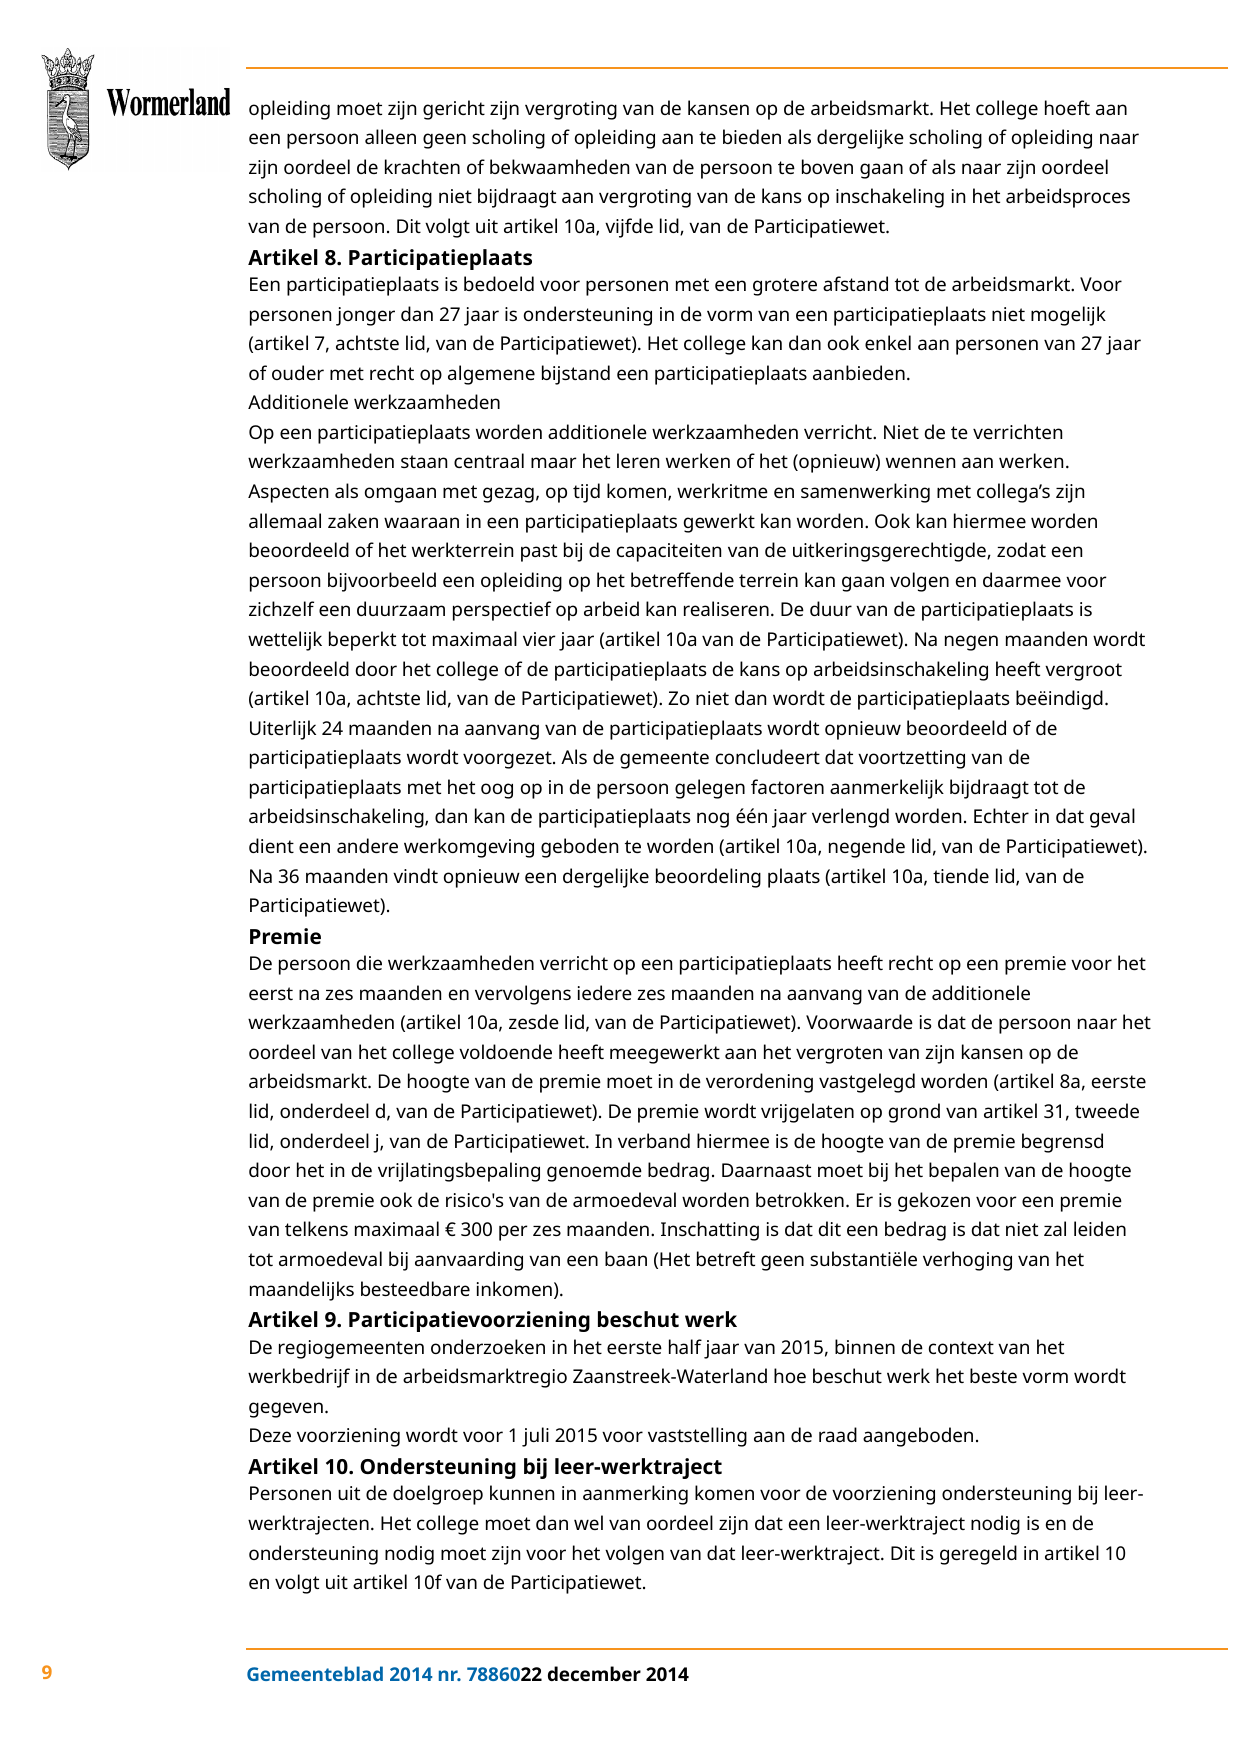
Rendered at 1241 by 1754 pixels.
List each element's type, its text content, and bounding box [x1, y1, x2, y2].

text Personen uit de doelgroep kunnen in aanmerking komen voor de voorziening ondersteuning bij leer-werktrajecten. Het college moet dan wel van oordeel zijn dat een leer-werktraject nodig is en de ondersteuning nodig moet zijn voor het volgen van dat leer-werktraject. Dit is geregeld in artikel 10 en volgt uit artikel 10f van de Participatiewet. [248, 1481, 1152, 1595]
text Artikel 8. Participatieplaats [248, 243, 1152, 271]
text Premie [248, 922, 1152, 950]
text De regiogemeenten onderzoeken in het eerste half jaar van 2015, binnen de context van het werkbedrijf in de arbeidsmarktregio Zaanstreek-Waterland hoe beschut werk het beste vorm wordt gegeven. [248, 1334, 1152, 1419]
text Deze voorziening wordt voor 1 juli 2015 voor vaststelling aan de raad aangeboden. [248, 1423, 1152, 1448]
text Artikel 9. Participatievoorziening beschut werk [248, 1305, 1152, 1334]
text Artikel 10. Ondersteuning bij leer-werktraject [248, 1452, 1152, 1481]
picture [41, 47, 231, 172]
text Additionele werkzaamheden [248, 389, 1152, 415]
text opleiding moet zijn gericht zijn vergroting van de kansen op de arbeidsmarkt. Het college hoeft aan een persoon alleen geen scholing of opleiding aan te bieden als dergelijke scholing of opleiding naar zijn oordeel de krachten of bekwaamheden van de persoon te boven gaan of als naar zijn oordeel scholing of opleiding niet bijdraagt aan vergroting van de kans op inschakeling in het arbeidsproces van de persoon. Dit volgt uit artikel 10a, vijfde lid, van de Participatiewet. [248, 95, 1152, 239]
text Op een participatieplaats worden additionele werkzaamheden verricht. Niet de te verrichten werkzaamheden staan centraal maar het leren werken of het (opnieuw) wennen aan werken. Aspecten als omgaan met gezag, op tijd komen, werkritme en samenwerking met collega’s zijn allemaal zaken waaraan in een participatieplaats gewerkt kan worden. Ook kan hiermee worden beoordeeld of het werkterrein past bij de capaciteiten van de uitkeringsgerechtigde, zodat een persoon bijvoorbeeld een opleiding op het betreffende terrein kan gaan volgen en daarmee voor zichzelf een duurzaam perspectief op arbeid kan realiseren. De duur van de participatieplaats is wettelijk beperkt tot maximaal vier jaar (artikel 10a van de Participatiewet). Na negen maanden wordt beoordeeld door het college of de participatieplaats de kans op arbeidsinschakeling heeft vergroot (artikel 10a, achtste lid, van de Participatiewet). Zo niet dan wordt de participatieplaats beëindigd. Uiterlijk 24 maanden na aanvang van de participatieplaats wordt opnieuw beoordeeld of de participatieplaats wordt voorgezet. Als de gemeente concludeert dat voortzetting van de participatieplaats met het oog op in de persoon gelegen factoren aanmerkelijk bijdraagt tot de arbeidsinschakeling, dan kan de participatieplaats nog één jaar verlengd worden. Echter in dat geval dient een andere werkomgeving geboden te worden (artikel 10a, negende lid, van de Participatiewet). Na 36 maanden vindt opnieuw een dergelijke beoordeling plaats (artikel 10a, tiende lid, van de Participatiewet). [248, 419, 1152, 918]
text Een participatieplaats is bedoeld voor personen met een grotere afstand tot de arbeidsmarkt. Voor personen jonger dan 27 jaar is ondersteuning in de vorm van een participatieplaats niet mogelijk (artikel 7, achtste lid, van de Participatiewet). Het college kan dan ook enkel aan personen van 27 jaar of ouder met recht op algemene bijstand een participatieplaats aanbieden. [248, 271, 1152, 386]
text De persoon die werkzaamheden verricht op een participatieplaats heeft recht op een premie voor het eerst na zes maanden en vervolgens iedere zes maanden na aanvang van de additionele werkzaamheden (artikel 10a, zesde lid, van de Participatiewet). Voorwaarde is dat de persoon naar het oordeel van het college voldoende heeft meegewerkt aan het vergroten van zijn kansen op de arbeidsmarkt. De hoogte van de premie moet in de verordening vastgelegd worden (artikel 8a, eerste lid, onderdeel d, van de Participatiewet). De premie wordt vrijgelaten op grond van artikel 31, tweede lid, onderdeel j, van de Participatiewet. In verband hiermee is de hoogte van de premie begrensd door het in de vrijlatingsbepaling genoemde bedrag. Daarnaast moet bij het bepalen van de hoogte van de premie ook de risico's van de armoedeval worden betrokken. Er is gekozen voor een premie van telkens maximaal € 300 per zes maanden. Inschatting is dat dit een bedrag is dat niet zal leiden tot armoedeval bij aanvaarding van een baan (Het betreft geen substantiële verhoging van het maandelijks besteedbare inkomen). [248, 950, 1152, 1302]
